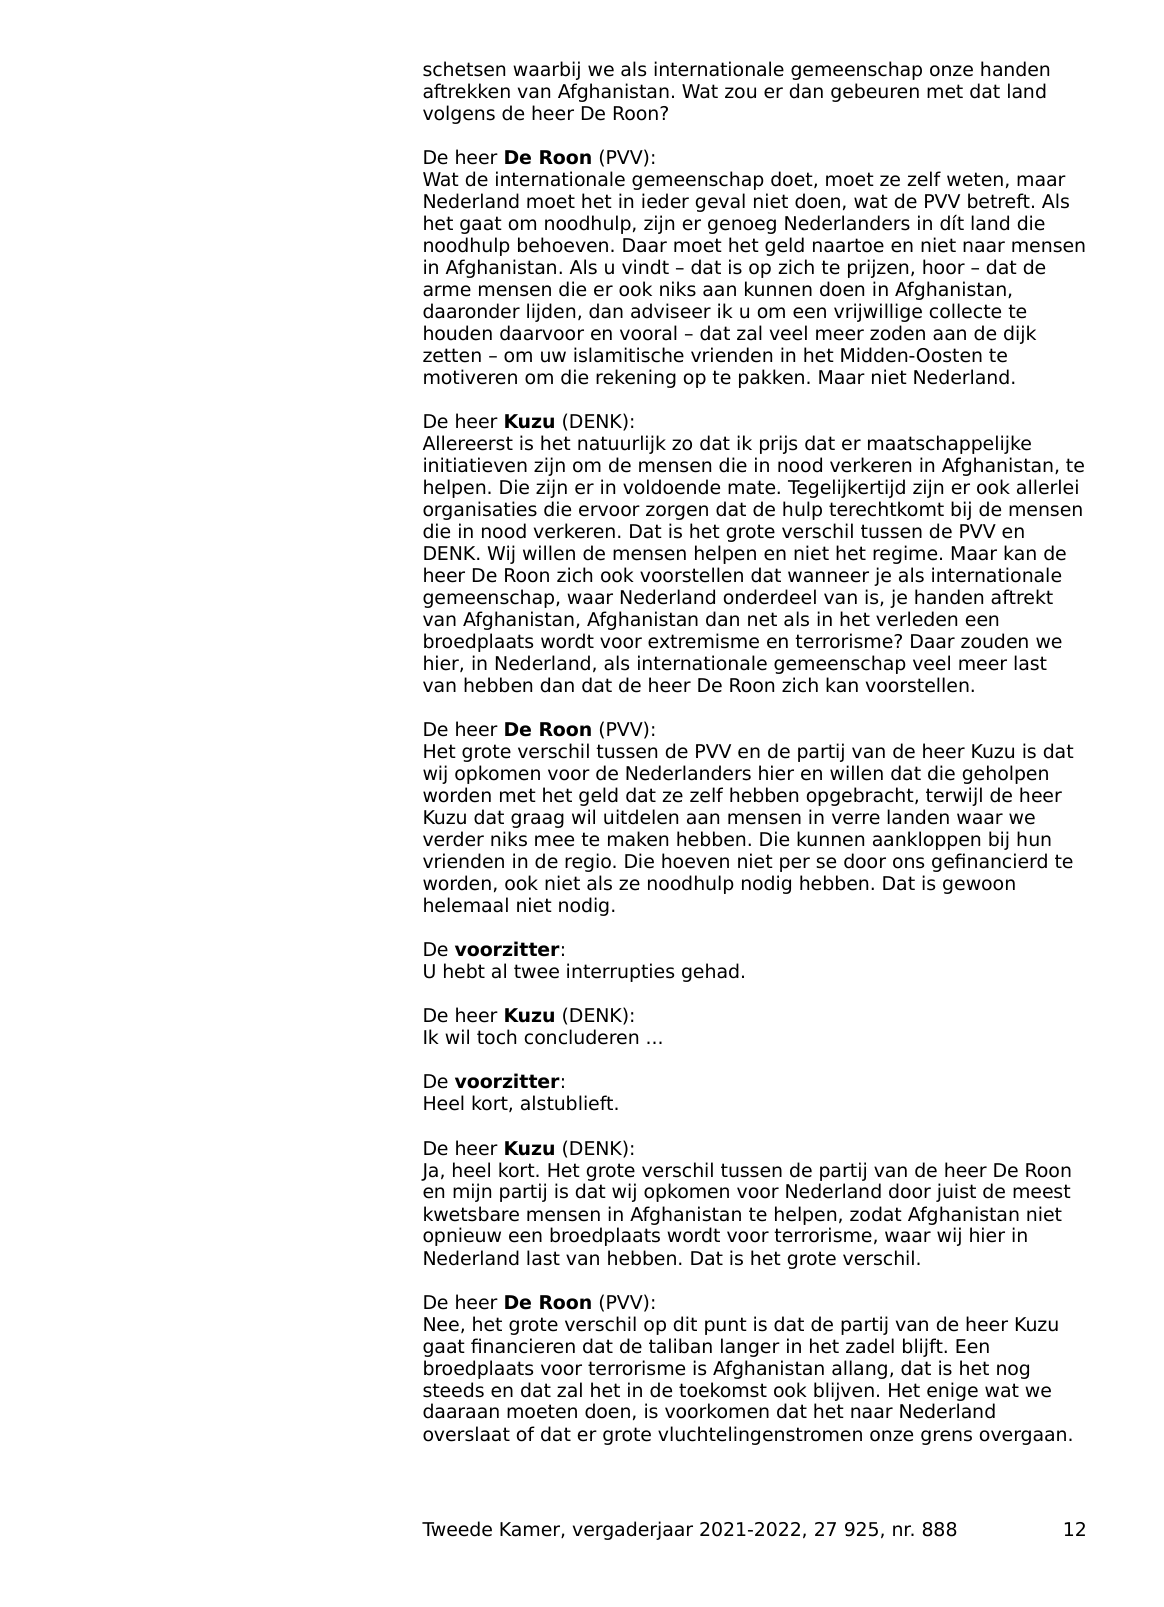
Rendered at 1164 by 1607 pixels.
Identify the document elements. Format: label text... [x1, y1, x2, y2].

text schetsen waarbij we als internationale gemeenschap onze handen aftrekken van Afghanistan. Wat zou er dan gebeuren met dat land volgens de heer De Roon? [422, 59, 1087, 125]
text De heer Kuzu (DENK): [422, 411, 1087, 433]
text De heer Kuzu (DENK): [422, 1137, 1087, 1159]
text De heer De Roon (PVV): [422, 719, 1087, 741]
text De voorzitter: [422, 939, 1087, 961]
text Heel kort, alstublieft. [422, 1093, 1087, 1115]
text De heer De Roon (PVV): [422, 147, 1087, 169]
text De heer Kuzu (DENK): [422, 1005, 1087, 1027]
text Wat de internationale gemeenschap doet, moet ze zelf weten, maar Nederland moet het in ieder geval niet doen, wat de PVV betreft. Als het gaat om noodhulp, zijn er genoeg Nederlanders in dít land die noodhulp behoeven. Daar moet het geld naartoe en niet naar mensen in Afghanistan. Als u vindt – dat is op zich te prijzen, hoor – dat de arme mensen die er ook niks aan kunnen doen in Afghanistan, daaronder lijden, dan adviseer ik u om een vrijwillige collecte te houden daarvoor en vooral – dat zal veel meer zoden aan de dijk zetten – om uw islamitische vrienden in het Midden-Oosten te motiveren om die rekening op te pakken. Maar niet Nederland. [422, 169, 1087, 389]
text Het grote verschil tussen de PVV en de partij van de heer Kuzu is dat wij opkomen voor de Nederlanders hier en willen dat die geholpen worden met het geld dat ze zelf hebben opgebracht, terwijl de heer Kuzu dat graag wil uitdelen aan mensen in verre landen waar we verder niks mee te maken hebben. Die kunnen aankloppen bij hun vrienden in de regio. Die hoeven niet per se door ons gefinancierd te worden, ook niet als ze noodhulp nodig hebben. Dat is gewoon helemaal niet nodig. [422, 741, 1087, 917]
text Ja, heel kort. Het grote verschil tussen de partij van de heer De Roon en mijn partij is dat wij opkomen voor Nederland door juist de meest kwetsbare mensen in Afghanistan te helpen, zodat Afghanistan niet opnieuw een broedplaats wordt voor terrorisme, waar wij hier in Nederland last van hebben. Dat is het grote verschil. [422, 1159, 1087, 1269]
text U hebt al twee interrupties gehad. [422, 961, 1087, 983]
text Nee, het grote verschil op dit punt is dat de partij van de heer Kuzu gaat financieren dat de taliban langer in het zadel blijft. Een broedplaats voor terrorisme is Afghanistan allang, dat is het nog steeds en dat zal het in de toekomst ook blijven. Het enige wat we daaraan moeten doen, is voorkomen dat het naar Nederland overslaat of dat er grote vluchtelingenstromen onze grens overgaan. [422, 1313, 1087, 1445]
text De voorzitter: [422, 1071, 1087, 1093]
text Ik wil toch concluderen ... [422, 1027, 1087, 1049]
text De heer De Roon (PVV): [422, 1292, 1087, 1313]
text Allereerst is het natuurlijk zo dat ik prijs dat er maatschappelijke initiatieven zijn om de mensen die in nood verkeren in Afghanistan, te helpen. Die zijn er in voldoende mate. Tegelijkertijd zijn er ook allerlei organisaties die ervoor zorgen dat de hulp terechtkomt bij de mensen die in nood verkeren. Dat is het grote verschil tussen de PVV en DENK. Wij willen de mensen helpen en niet het regime. Maar kan de heer De Roon zich ook voorstellen dat wanneer je als internationale gemeenschap, waar Nederland onderdeel van is, je handen aftrekt van Afghanistan, Afghanistan dan net als in het verleden een broedplaats wordt voor extremisme en terrorisme? Daar zouden we hier, in Nederland, als internationale gemeenschap veel meer last van hebben dan dat de heer De Roon zich kan voorstellen. [422, 433, 1087, 697]
